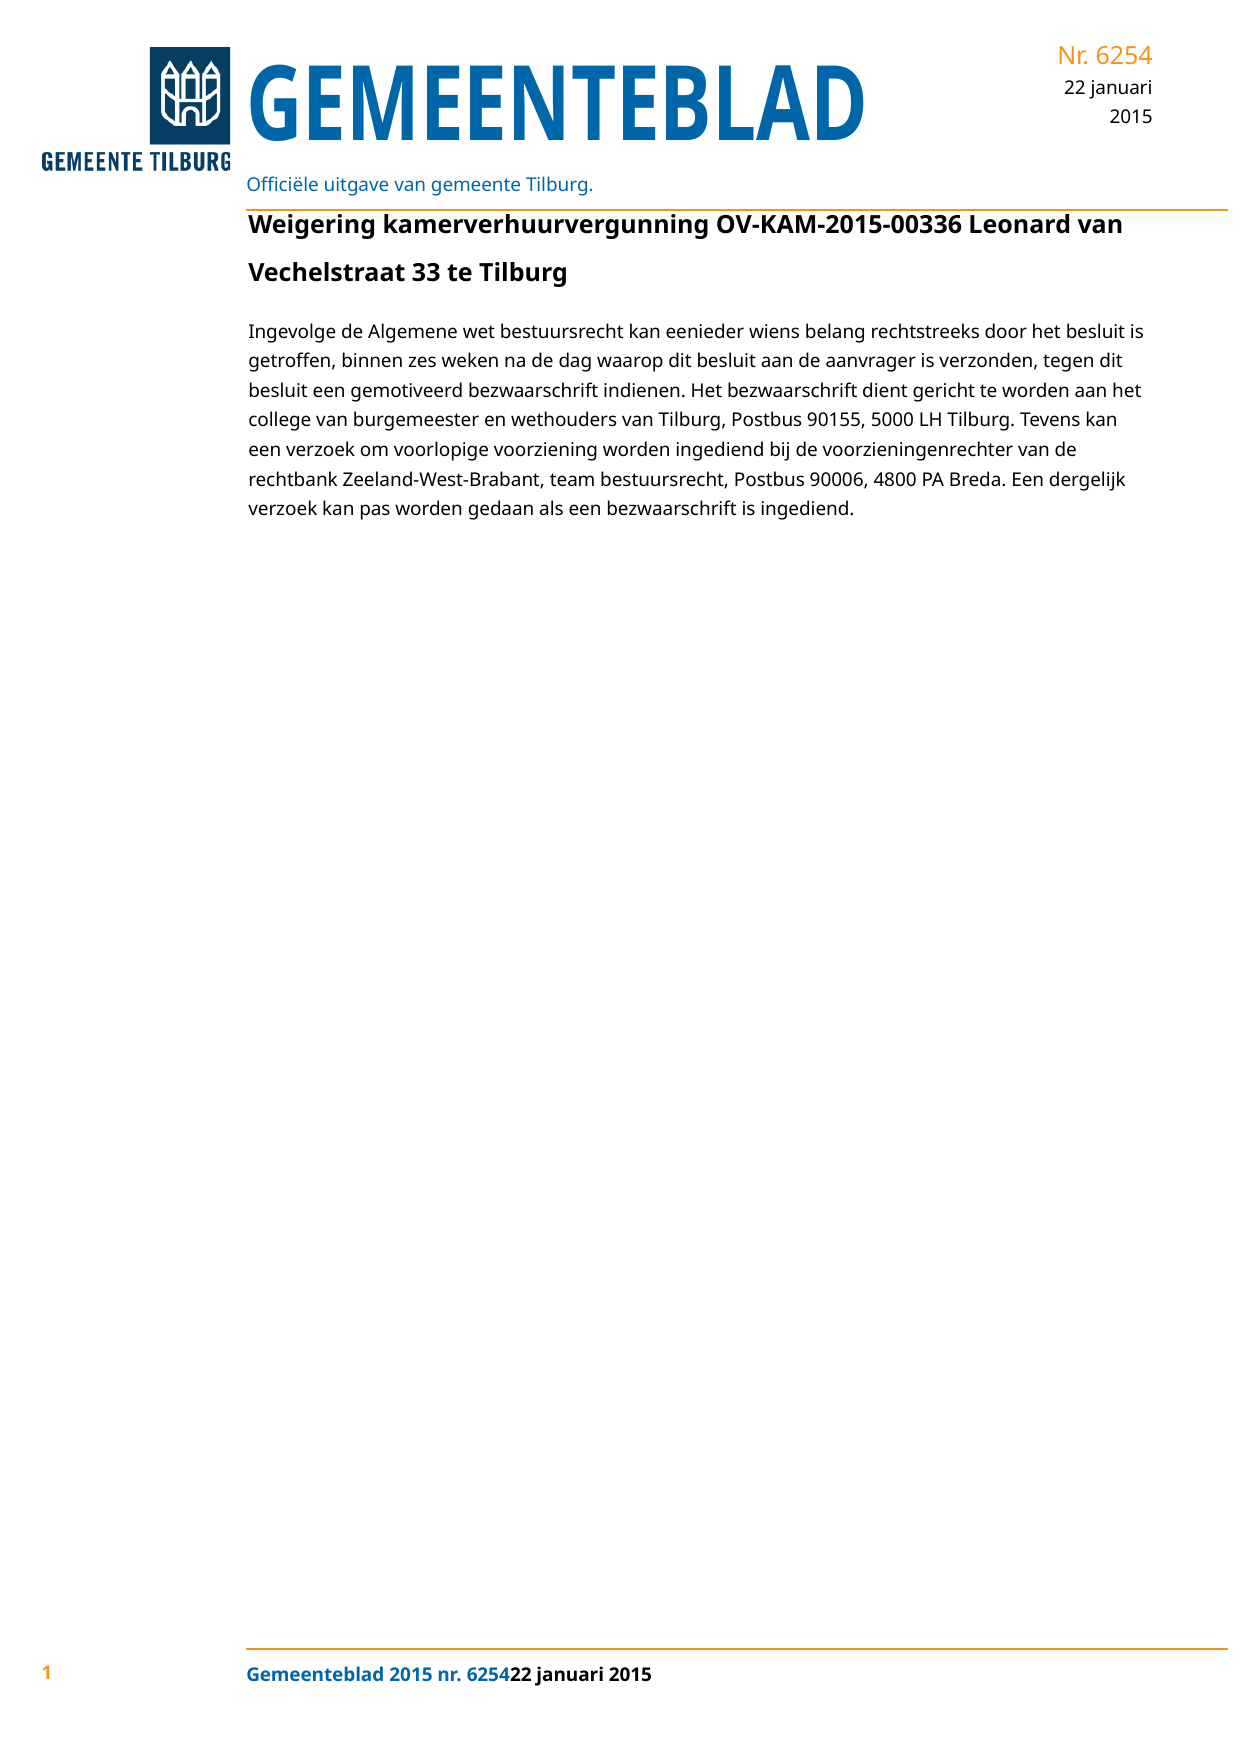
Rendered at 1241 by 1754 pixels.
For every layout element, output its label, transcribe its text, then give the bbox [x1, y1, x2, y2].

text Weigering kamerverhuurvergunning OV-KAM-2015-00336 Leonard van Vechelstraat 33 te Tilburg [248, 211, 1152, 288]
picture [41, 47, 231, 172]
text Ingevolge de Algemene wet bestuursrecht kan eenieder wiens belang rechtstreeks door het besluit is getroffen, binnen zes weken na de dag waarop dit besluit aan de aanvrager is verzonden, tegen dit besluit een gemotiveerd bezwaarschrift indienen. Het bezwaarschrift dient gericht te worden aan het college van burgemeester en wethouders van Tilburg, Postbus 90155, 5000 LH Tilburg. Tevens kan een verzoek om voorlopige voorziening worden ingediend bij de voorzieningenrechter van de rechtbank Zeeland-West-Brabant, team bestuursrecht, Postbus 90006, 4800 PA Breda. Een dergelijk verzoek kan pas worden gedaan als een bezwaarschrift is ingediend. [248, 318, 1152, 521]
